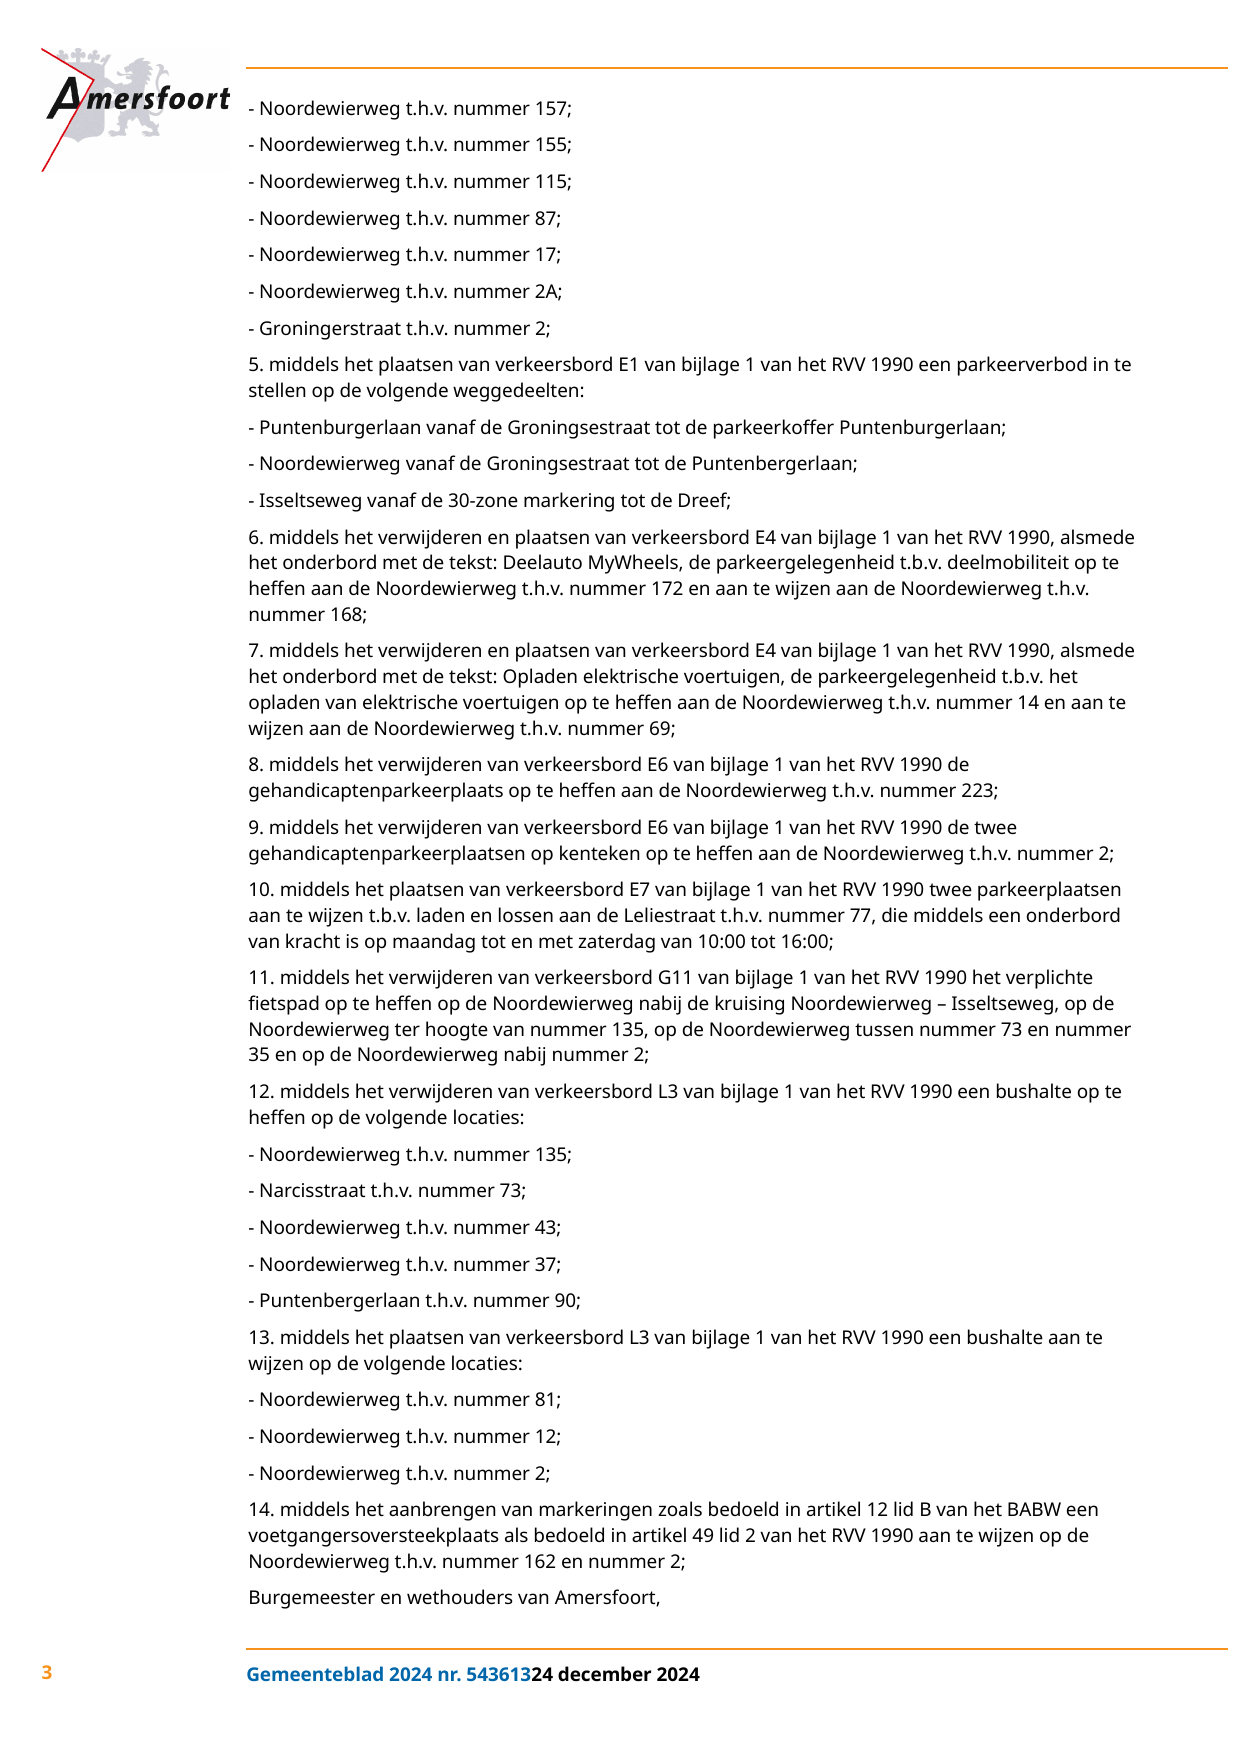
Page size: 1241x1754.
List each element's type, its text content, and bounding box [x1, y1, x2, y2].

text 8. middels het verwijderen van verkeersbord E6 van bijlage 1 van het RVV 1990 de gehandicaptenparkeerplaats op te heffen aan de Noordewierweg t.h.v. nummer 223; [248, 752, 1152, 803]
text 13. middels het plaatsen van verkeersbord L3 van bijlage 1 van het RVV 1990 een bushalte aan te wijzen op de volgende locaties: [248, 1324, 1152, 1376]
text - Puntenburgerlaan vanaf de Groningsestraat tot de parkeerkoffer Puntenburgerlaan; [248, 414, 1152, 439]
text 6. middels het verwijderen en plaatsen van verkeersbord E4 van bijlage 1 van het RVV 1990, alsmede het onderbord met de tekst: Deelauto MyWheels, de parkeergelegenheid t.b.v. deelmobiliteit op te heffen aan de Noordewierweg t.h.v. nummer 172 en aan te wijzen aan de Noordewierweg t.h.v. nummer 168; [248, 524, 1152, 627]
text Burgemeester en wethouders van Amersfoort, [248, 1584, 1152, 1610]
text - Isseltseweg vanaf de 30-zone markering tot de Dreef; [248, 487, 1152, 513]
text 12. middels het verwijderen van verkeersbord L3 van bijlage 1 van het RVV 1990 een bushalte op te heffen op de volgende locaties: [248, 1078, 1152, 1130]
text 11. middels het verwijderen van verkeersbord G11 van bijlage 1 van het RVV 1990 het verplichte fietspad op te heffen op de Noordewierweg nabij de kruising Noordewierweg – Isseltseweg, op de Noordewierweg ter hoogte van nummer 135, op de Noordewierweg tussen nummer 73 en nummer 35 en op de Noordewierweg nabij nummer 2; [248, 964, 1152, 1067]
text 7. middels het verwijderen en plaatsen van verkeersbord E4 van bijlage 1 van het RVV 1990, alsmede het onderbord met de tekst: Opladen elektrische voertuigen, de parkeergelegenheid t.b.v. het opladen van elektrische voertuigen op te heffen aan de Noordewierweg t.h.v. nummer 14 en aan te wijzen aan de Noordewierweg t.h.v. nummer 69; [248, 638, 1152, 741]
text - Noordewierweg t.h.v. nummer 17; [248, 241, 1152, 267]
text 14. middels het aanbrengen van markeringen zoals bedoeld in artikel 12 lid B van het BABW een voetgangersoversteekplaats als bedoeld in artikel 49 lid 2 van het RVV 1990 aan te wijzen op de Noordewierweg t.h.v. nummer 162 en nummer 2; [248, 1496, 1152, 1574]
text - Noordewierweg t.h.v. nummer 81; [248, 1386, 1152, 1412]
text - Noordewierweg t.h.v. nummer 43; [248, 1214, 1152, 1240]
text - Noordewierweg t.h.v. nummer 87; [248, 205, 1152, 231]
text - Noordewierweg t.h.v. nummer 115; [248, 168, 1152, 194]
text - Groningerstraat t.h.v. nummer 2; [248, 315, 1152, 341]
text - Noordewierweg t.h.v. nummer 135; [248, 1141, 1152, 1166]
text - Noordewierweg t.h.v. nummer 2A; [248, 278, 1152, 304]
text - Noordewierweg vanaf de Groningsestraat tot de Puntenbergerlaan; [248, 451, 1152, 476]
text - Puntenbergerlaan t.h.v. nummer 90; [248, 1287, 1152, 1313]
text 5. middels het plaatsen van verkeersbord E1 van bijlage 1 van het RVV 1990 een parkeerverbod in te stellen op de volgende weggedeelten: [248, 351, 1152, 403]
text - Noordewierweg t.h.v. nummer 157; [248, 95, 1152, 121]
picture [41, 47, 231, 172]
text - Noordewierweg t.h.v. nummer 2; [248, 1460, 1152, 1486]
text - Narcisstraat t.h.v. nummer 73; [248, 1177, 1152, 1203]
text - Noordewierweg t.h.v. nummer 155; [248, 131, 1152, 157]
text - Noordewierweg t.h.v. nummer 12; [248, 1423, 1152, 1449]
text 9. middels het verwijderen van verkeersbord E6 van bijlage 1 van het RVV 1990 de twee gehandicaptenparkeerplaatsen op kenteken op te heffen aan de Noordewierweg t.h.v. nummer 2; [248, 814, 1152, 865]
text 10. middels het plaatsen van verkeersbord E7 van bijlage 1 van het RVV 1990 twee parkeerplaatsen aan te wijzen t.b.v. laden en lossen aan de Leliestraat t.h.v. nummer 77, die middels een onderbord van kracht is op maandag tot en met zaterdag van 10:00 tot 16:00; [248, 876, 1152, 953]
text - Noordewierweg t.h.v. nummer 37; [248, 1251, 1152, 1276]
